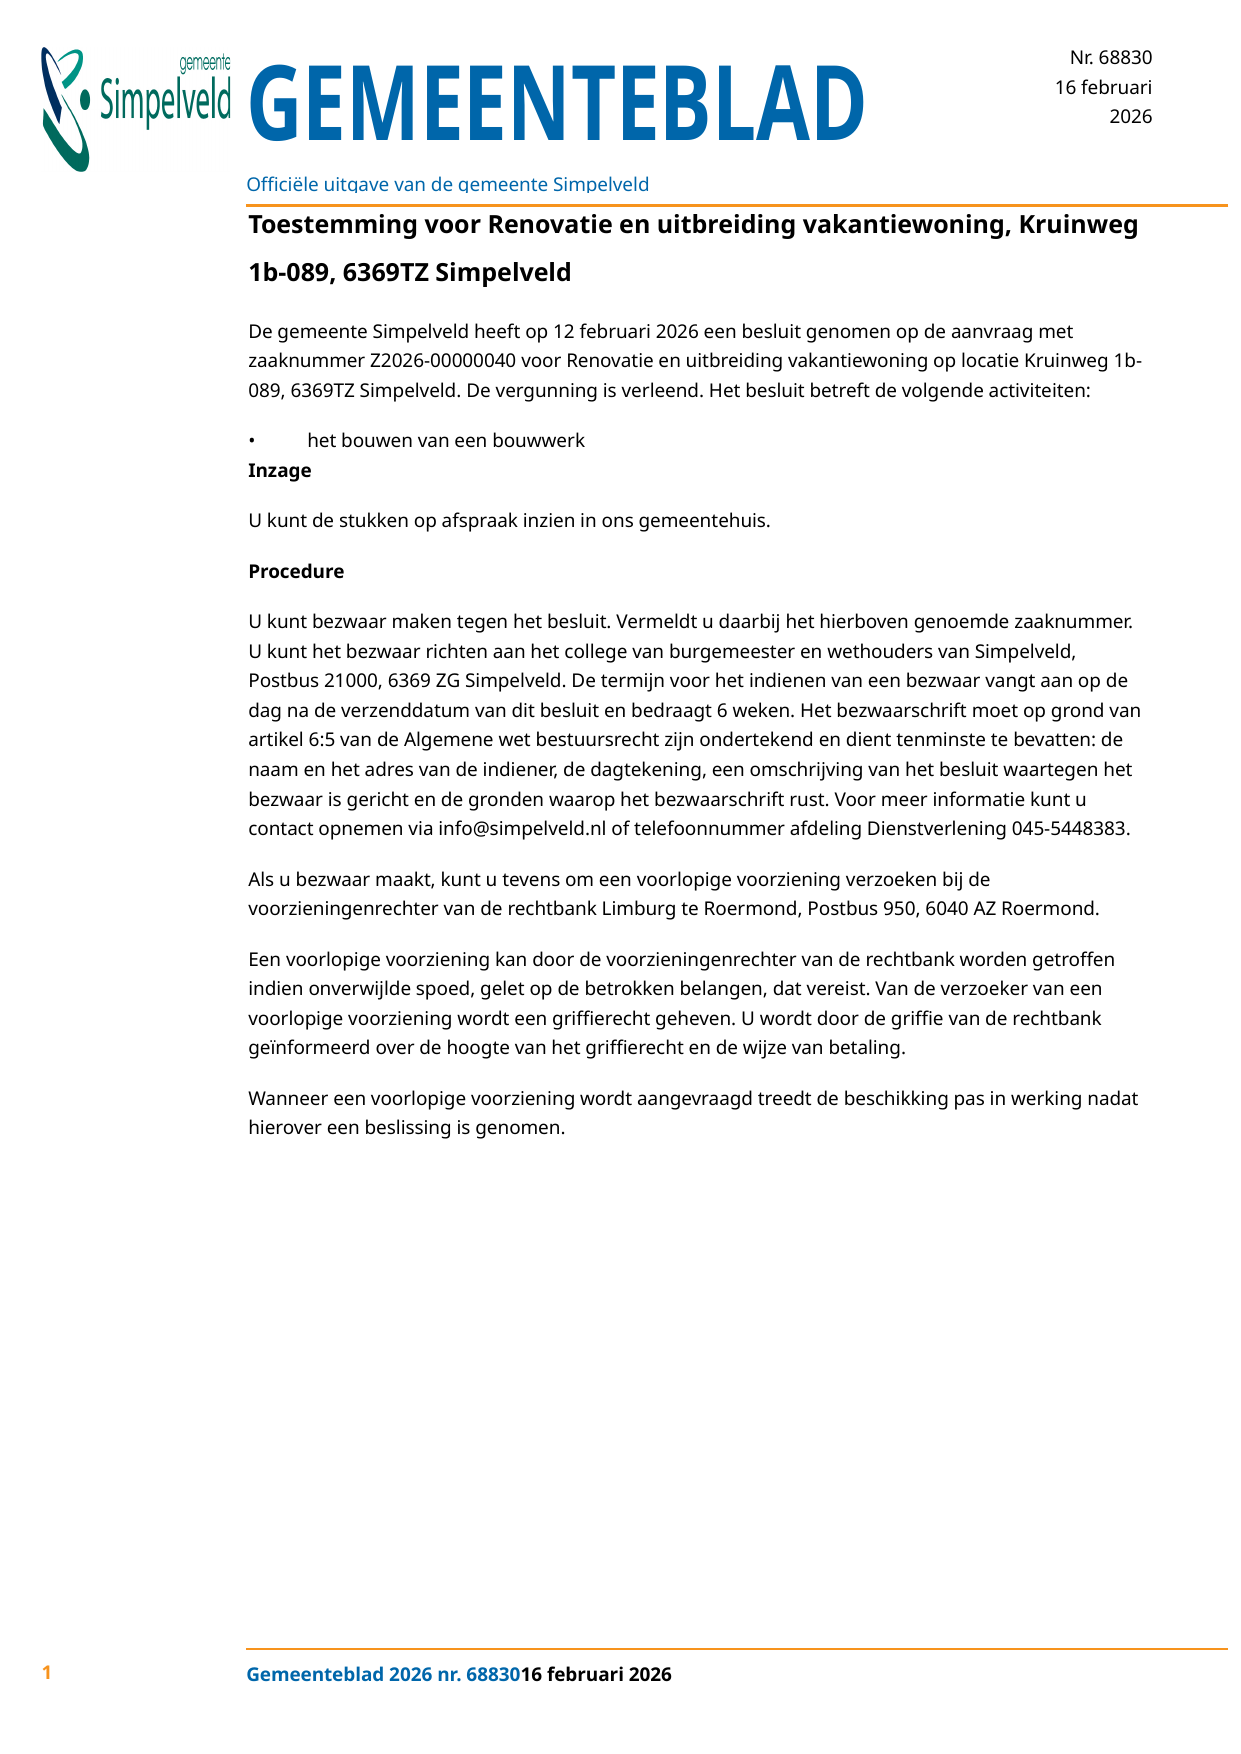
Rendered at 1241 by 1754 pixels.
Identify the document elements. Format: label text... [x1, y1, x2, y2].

text De gemeente Simpelveld heeft op 12 februari 2026 een besluit genomen op de aanvraag met zaaknummer Z2026-00000040 voor Renovatie en uitbreiding vakantiewoning op locatie Kruinweg 1b-089, 6369TZ Simpelveld. De vergunning is verleend. Het besluit betreft de volgende activiteiten: [248, 318, 1152, 403]
text U kunt bezwaar maken tegen het besluit. Vermeldt u daarbij het hierboven genoemde zaaknummer. U kunt het bezwaar richten aan het college van burgemeester en wethouders van Simpelveld, Postbus 21000, 6369 ZG Simpelveld. De termijn voor het indienen van een bezwaar vangt aan op de dag na de verzenddatum van dit besluit en bedraagt 6 weken. Het bezwaarschrift moet op grond van artikel 6:5 van de Algemene wet bestuursrecht zijn ondertekend en dient tenminste te bevatten: de naam en het adres van de indiener, de dagtekening, een omschrijving van het besluit waartegen het bezwaar is gericht en de gronden waarop het bezwaarschrift rust. Voor meer informatie kunt u contact opnemen via info@simpelveld.nl of telefoonnummer afdeling Dienstverlening 045-5448383. [248, 608, 1152, 841]
list het bouwen van een bouwwerk [248, 427, 1152, 453]
text Inzage [248, 457, 1152, 483]
text Een voorlopige voorziening kan door de voorzieningenrechter van de rechtbank worden getroffen indien onverwijlde spoed, gelet op de betrokken belangen, dat vereist. Van de verzoeker van een voorlopige voorziening wordt een griffierecht geheven. U wordt door de griffie van de rechtbank geïnformeerd over de hoogte van het griffierecht en de wijze van betaling. [248, 946, 1152, 1060]
text U kunt de stukken op afspraak inzien in ons gemeentehuis. [248, 507, 1152, 533]
text Procedure [248, 558, 1152, 584]
text Toestemming voor Renovatie en uitbreiding vakantiewoning, Kruinweg 1b-089, 6369TZ Simpelveld [248, 207, 1152, 288]
text Wanneer een voorlopige voorziening wordt aangevraagd treedt de beschikking pas in werking nadat hierover een beslissing is genomen. [248, 1085, 1152, 1140]
picture [41, 47, 231, 172]
text Als u bezwaar maakt, kunt u tevens om een voorlopige voorziening verzoeken bij de voorzieningenrechter van de rechtbank Limburg te Roermond, Postbus 950, 6040 AZ Roermond. [248, 866, 1152, 921]
